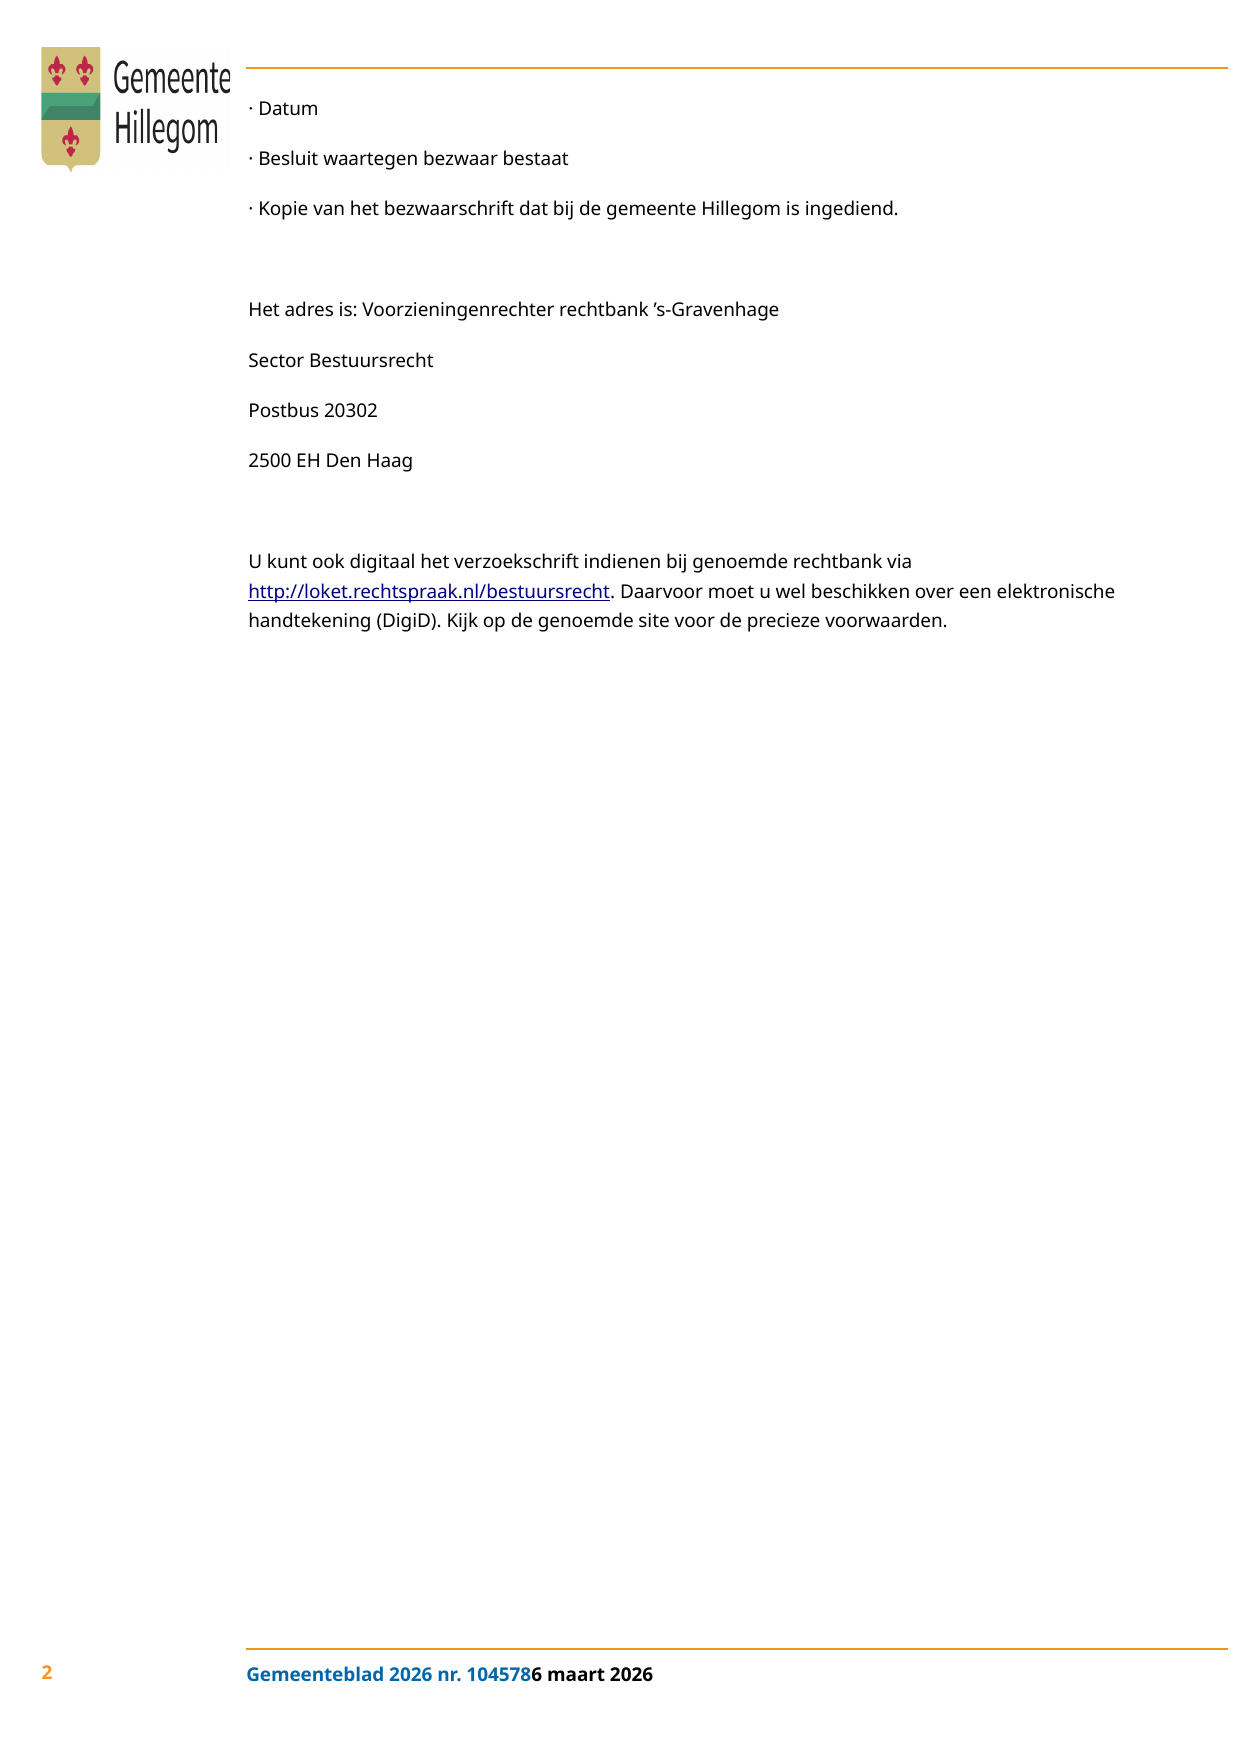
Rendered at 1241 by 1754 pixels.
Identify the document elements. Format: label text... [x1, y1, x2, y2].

text · Besluit waartegen bezwaar bestaat [248, 145, 1152, 171]
text · Kopie van het bezwaarschrift dat bij de gemeente Hillegom is ingediend. [248, 196, 1152, 221]
text Sector Bestuursrecht [248, 347, 1152, 373]
picture [41, 47, 231, 172]
text Postbus 20302 [248, 397, 1152, 423]
text U kunt ook digitaal het verzoekschrift indienen bij genoemde rechtbank via http://loket.rechtspraak.nl/bestuursrecht. Daarvoor moet u wel beschikken over een elektronische handtekening (DigiD). Kijk op de genoemde site voor de precieze voorwaarden. [248, 548, 1152, 633]
text 2500 EH Den Haag [248, 448, 1152, 473]
text · Datum [248, 95, 1152, 121]
text Het adres is: Voorzieningenrechter rechtbank ’s-Gravenhage [248, 296, 1152, 322]
